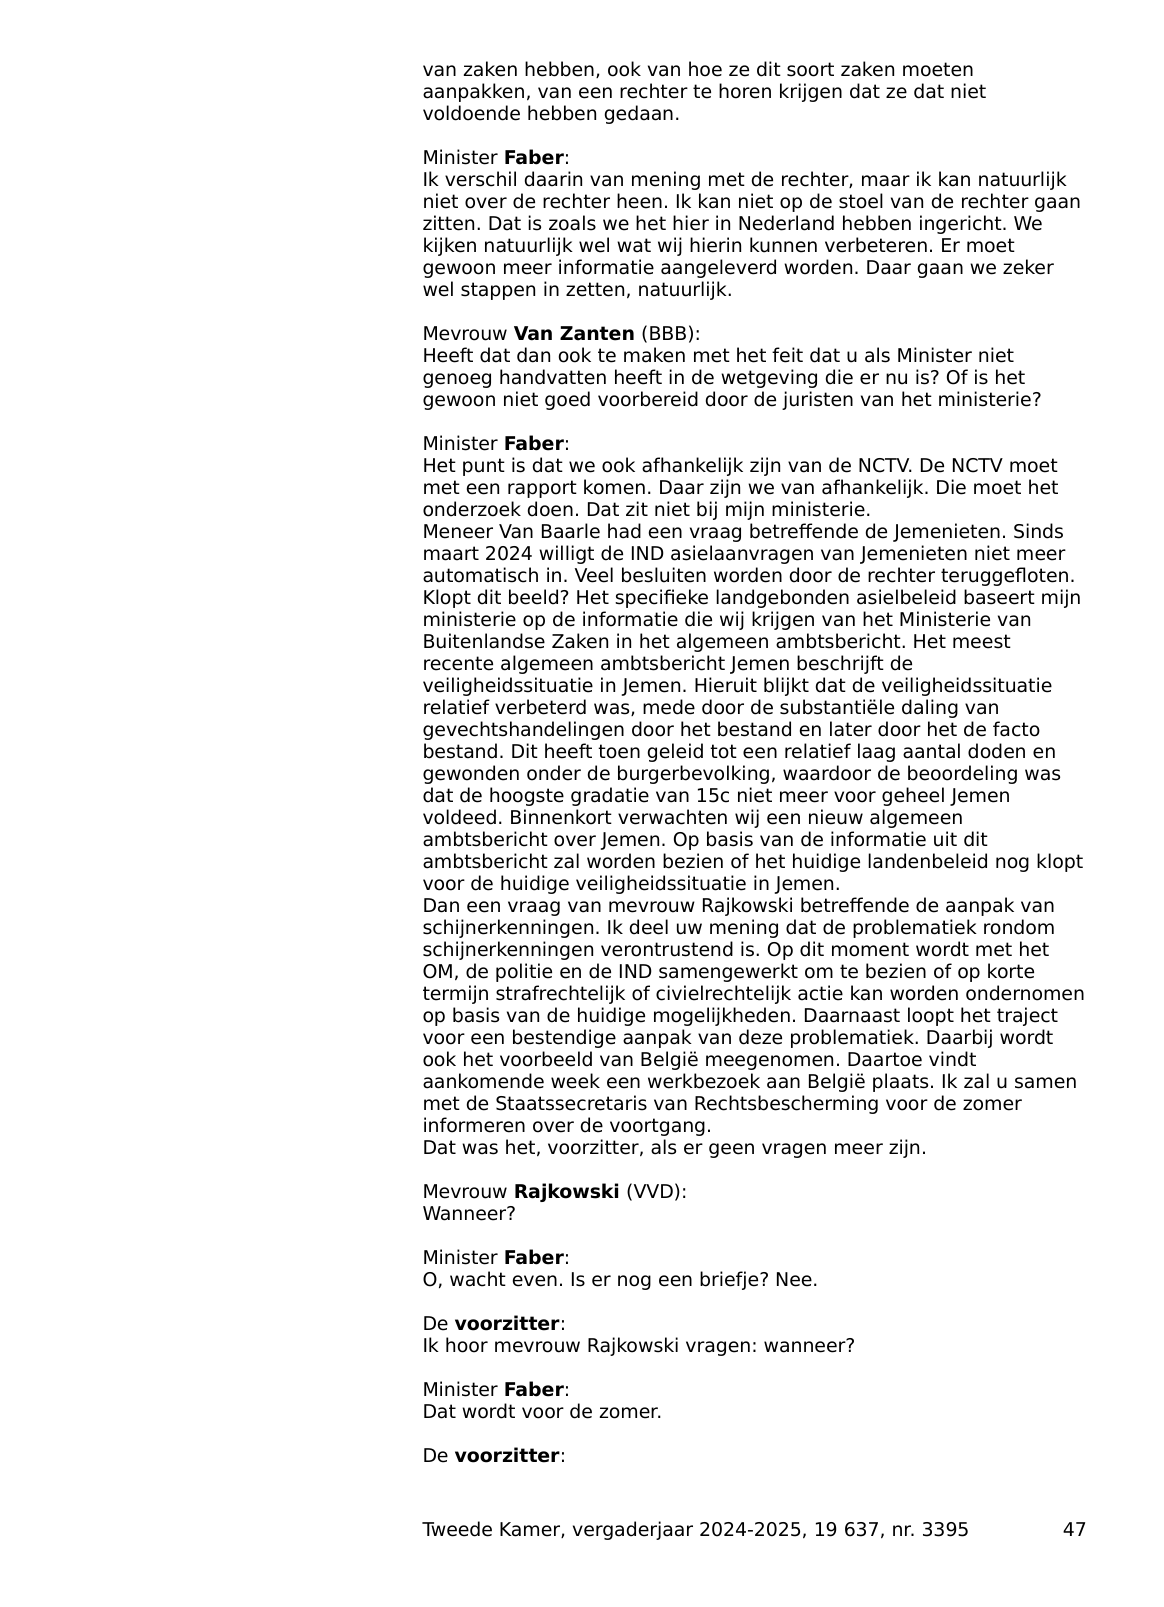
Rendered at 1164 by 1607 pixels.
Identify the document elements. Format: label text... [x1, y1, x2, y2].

text Mevrouw Van Zanten (BBB): [422, 323, 1087, 345]
text Dan een vraag van mevrouw Rajkowski betreffende de aanpak van schijnerkenningen. Ik deel uw mening dat de problematiek rondom schijnerkenningen verontrustend is. Op dit moment wordt met het OM, de politie en de IND samengewerkt om te bezien of op korte termijn strafrechtelijk of civielrechtelijk actie kan worden ondernomen op basis van de huidige mogelijkheden. Daarnaast loopt het traject voor een bestendige aanpak van deze problematiek. Daarbij wordt ook het voorbeeld van België meegenomen. Daartoe vindt aankomende week een werkbezoek aan België plaats. Ik zal u samen met de Staatssecretaris van Rechtsbescherming voor de zomer informeren over de voortgang. [422, 895, 1087, 1137]
text Dat wordt voor de zomer. [422, 1401, 1087, 1423]
text Minister Faber: [422, 1379, 1087, 1401]
text De voorzitter: [422, 1445, 1087, 1467]
text Meneer Van Baarle had een vraag betreffende de Jemenieten. Sinds maart 2024 willigt de IND asielaanvragen van Jemenieten niet meer automatisch in. Veel besluiten worden door de rechter teruggefloten. Klopt dit beeld? Het specifieke landgebonden asielbeleid baseert mijn ministerie op de informatie die wij krijgen van het Ministerie van Buitenlandse Zaken in het algemeen ambtsbericht. Het meest recente algemeen ambtsbericht Jemen beschrijft de veiligheidssituatie in Jemen. Hieruit blijkt dat de veiligheidssituatie relatief verbeterd was, mede door de substantiële daling van gevechtshandelingen door het bestand en later door het de facto bestand. Dit heeft toen geleid tot een relatief laag aantal doden en gewonden onder de burgerbevolking, waardoor de beoordeling was dat de hoogste gradatie van 15c niet meer voor geheel Jemen voldeed. Binnenkort verwachten wij een nieuw algemeen ambtsbericht over Jemen. Op basis van de informatie uit dit ambtsbericht zal worden bezien of het huidige landenbeleid nog klopt voor de huidige veiligheidssituatie in Jemen. [422, 521, 1087, 895]
text Mevrouw Rajkowski (VVD): [422, 1181, 1087, 1203]
text Wanneer? [422, 1203, 1087, 1225]
text van zaken hebben, ook van hoe ze dit soort zaken moeten aanpakken, van een rechter te horen krijgen dat ze dat niet voldoende hebben gedaan. [422, 59, 1087, 125]
text De voorzitter: [422, 1313, 1087, 1335]
text Ik hoor mevrouw Rajkowski vragen: wanneer? [422, 1335, 1087, 1357]
text Minister Faber: [422, 433, 1087, 455]
text Dat was het, voorzitter, als er geen vragen meer zijn. [422, 1137, 1087, 1159]
text O, wacht even. Is er nog een briefje? Nee. [422, 1269, 1087, 1291]
text Ik verschil daarin van mening met de rechter, maar ik kan natuurlijk niet over de rechter heen. Ik kan niet op de stoel van de rechter gaan zitten. Dat is zoals we het hier in Nederland hebben ingericht. We kijken natuurlijk wel wat wij hierin kunnen verbeteren. Er moet gewoon meer informatie aangeleverd worden. Daar gaan we zeker wel stappen in zetten, natuurlijk. [422, 169, 1087, 301]
text Minister Faber: [422, 1247, 1087, 1269]
text Het punt is dat we ook afhankelijk zijn van de NCTV. De NCTV moet met een rapport komen. Daar zijn we van afhankelijk. Die moet het onderzoek doen. Dat zit niet bij mijn ministerie. [422, 455, 1087, 521]
text Minister Faber: [422, 147, 1087, 169]
text Heeft dat dan ook te maken met het feit dat u als Minister niet genoeg handvatten heeft in de wetgeving die er nu is? Of is het gewoon niet goed voorbereid door de juristen van het ministerie? [422, 345, 1087, 411]
